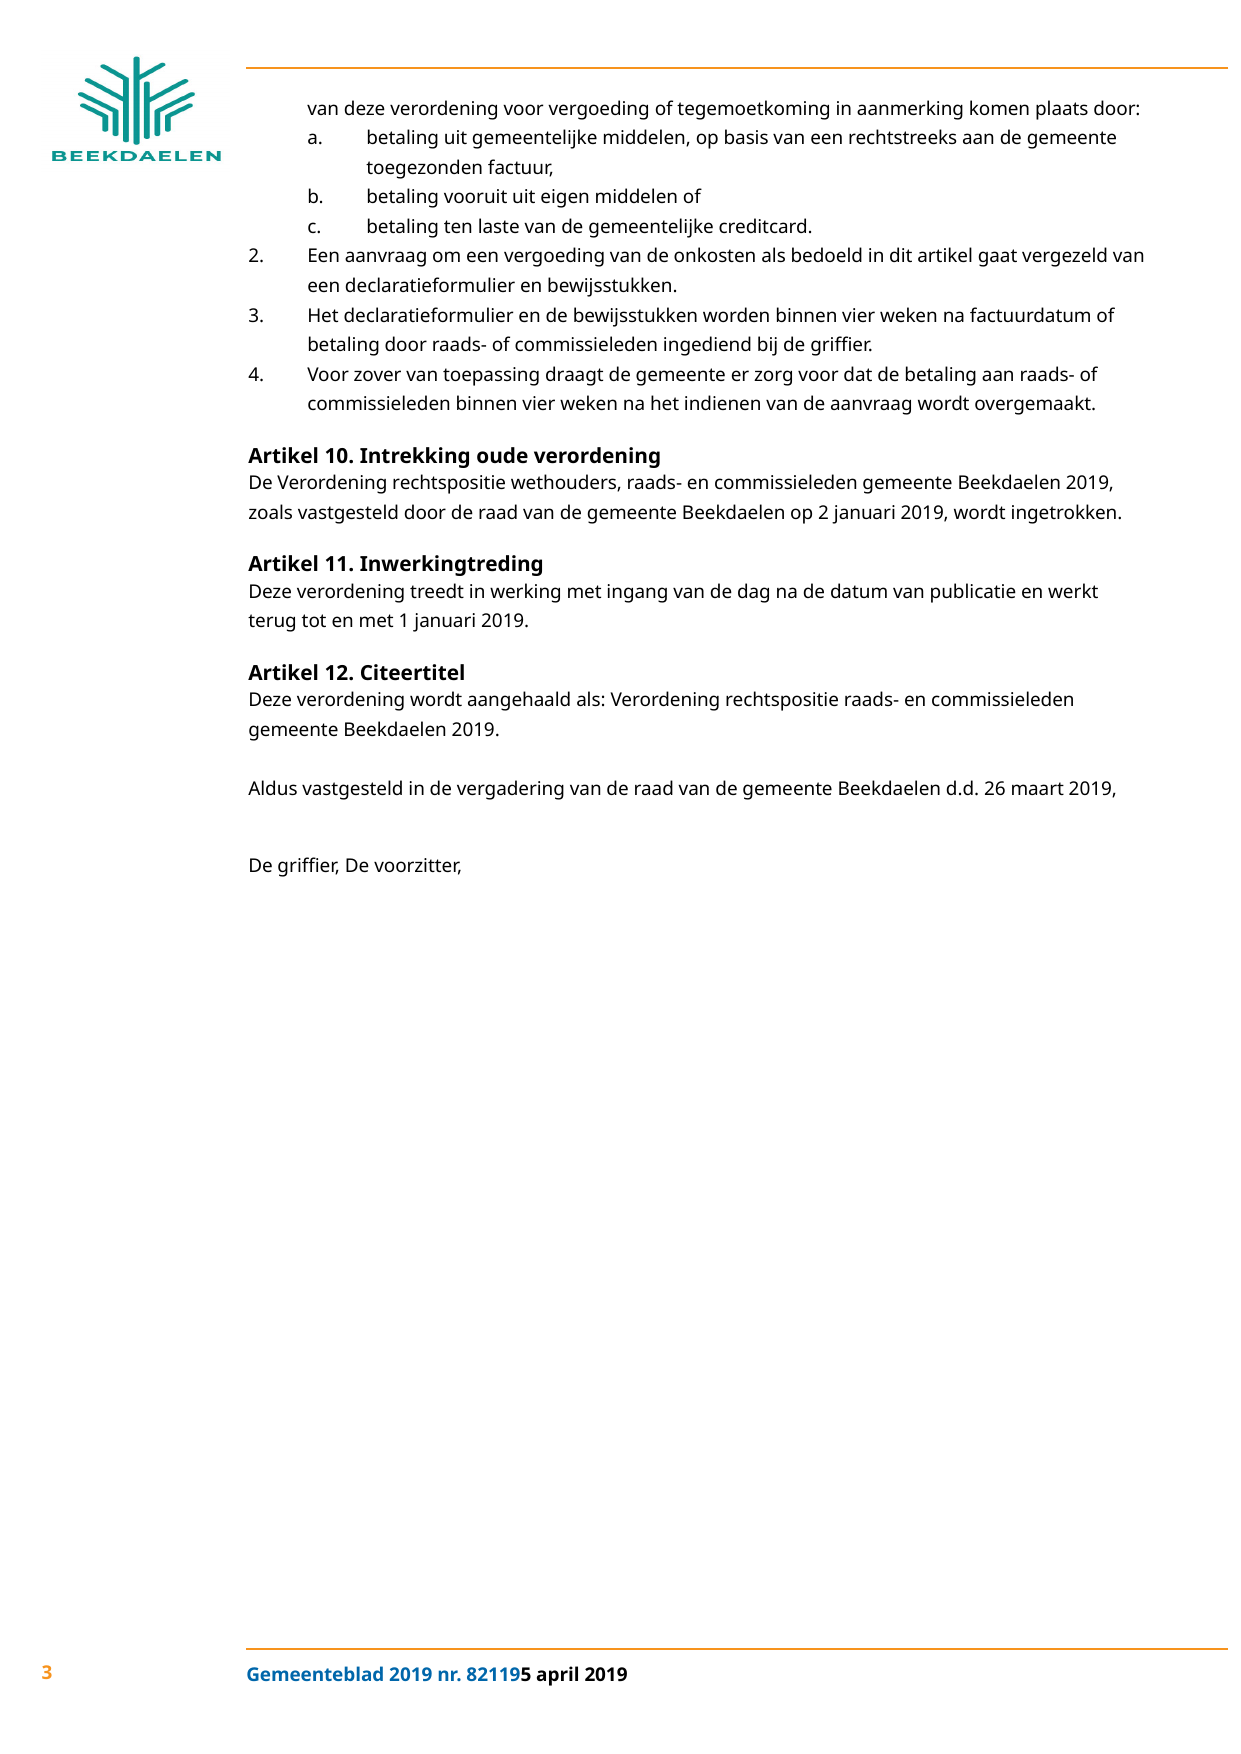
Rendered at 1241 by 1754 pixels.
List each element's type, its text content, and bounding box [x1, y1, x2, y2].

list Voor zover van toepassing draagt de gemeente er zorg voor dat de betaling aan raads- of commissieleden binnen vier weken na het indienen van de aanvraag wordt overgemaakt. [248, 361, 1152, 416]
list Een aanvraag om een vergoeding van de onkosten als bedoeld in dit artikel gaat vergezeld van een declaratieformulier en bewijsstukken. [248, 243, 1152, 298]
text Artikel 12. Citeertitel [248, 658, 1152, 686]
list betaling ten laste van de gemeentelijke creditcard. [307, 213, 1152, 239]
text De griffier, De voorzitter, [248, 852, 1152, 878]
picture [41, 47, 231, 172]
text Aldus vastgesteld in de vergadering van de raad van de gemeente Beekdaelen d.d. 26 maart 2019, [248, 775, 1152, 801]
text Artikel 11. Inwerkingtreding [248, 549, 1152, 578]
text Deze verordening wordt aangehaald als: Verordening rechtspositie raads- en commissieleden gemeente Beekdaelen 2019. [248, 686, 1152, 742]
text Artikel 10. Intrekking oude verordening [248, 441, 1152, 469]
text Deze verordening treedt in werking met ingang van de dag na de datum van publicatie en werkt terug tot en met 1 januari 2019. [248, 578, 1152, 633]
list van deze verordening voor vergoeding of tegemoetkoming in aanmerking komen plaats door: [248, 95, 1152, 121]
list betaling uit gemeentelijke middelen, op basis van een rechtstreeks aan de gemeente toegezonden factuur, [307, 124, 1152, 180]
text De Verordening rechtspositie wethouders, raads- en commissieleden gemeente Beekdaelen 2019, zoals vastgesteld door de raad van de gemeente Beekdaelen op 2 januari 2019, wordt ingetrokken. [248, 469, 1152, 525]
list Het declaratieformulier en de bewijsstukken worden binnen vier weken na factuurdatum of betaling door raads- of commissieleden ingediend bij de griffier. [248, 302, 1152, 357]
list betaling vooruit uit eigen middelen of [307, 183, 1152, 209]
